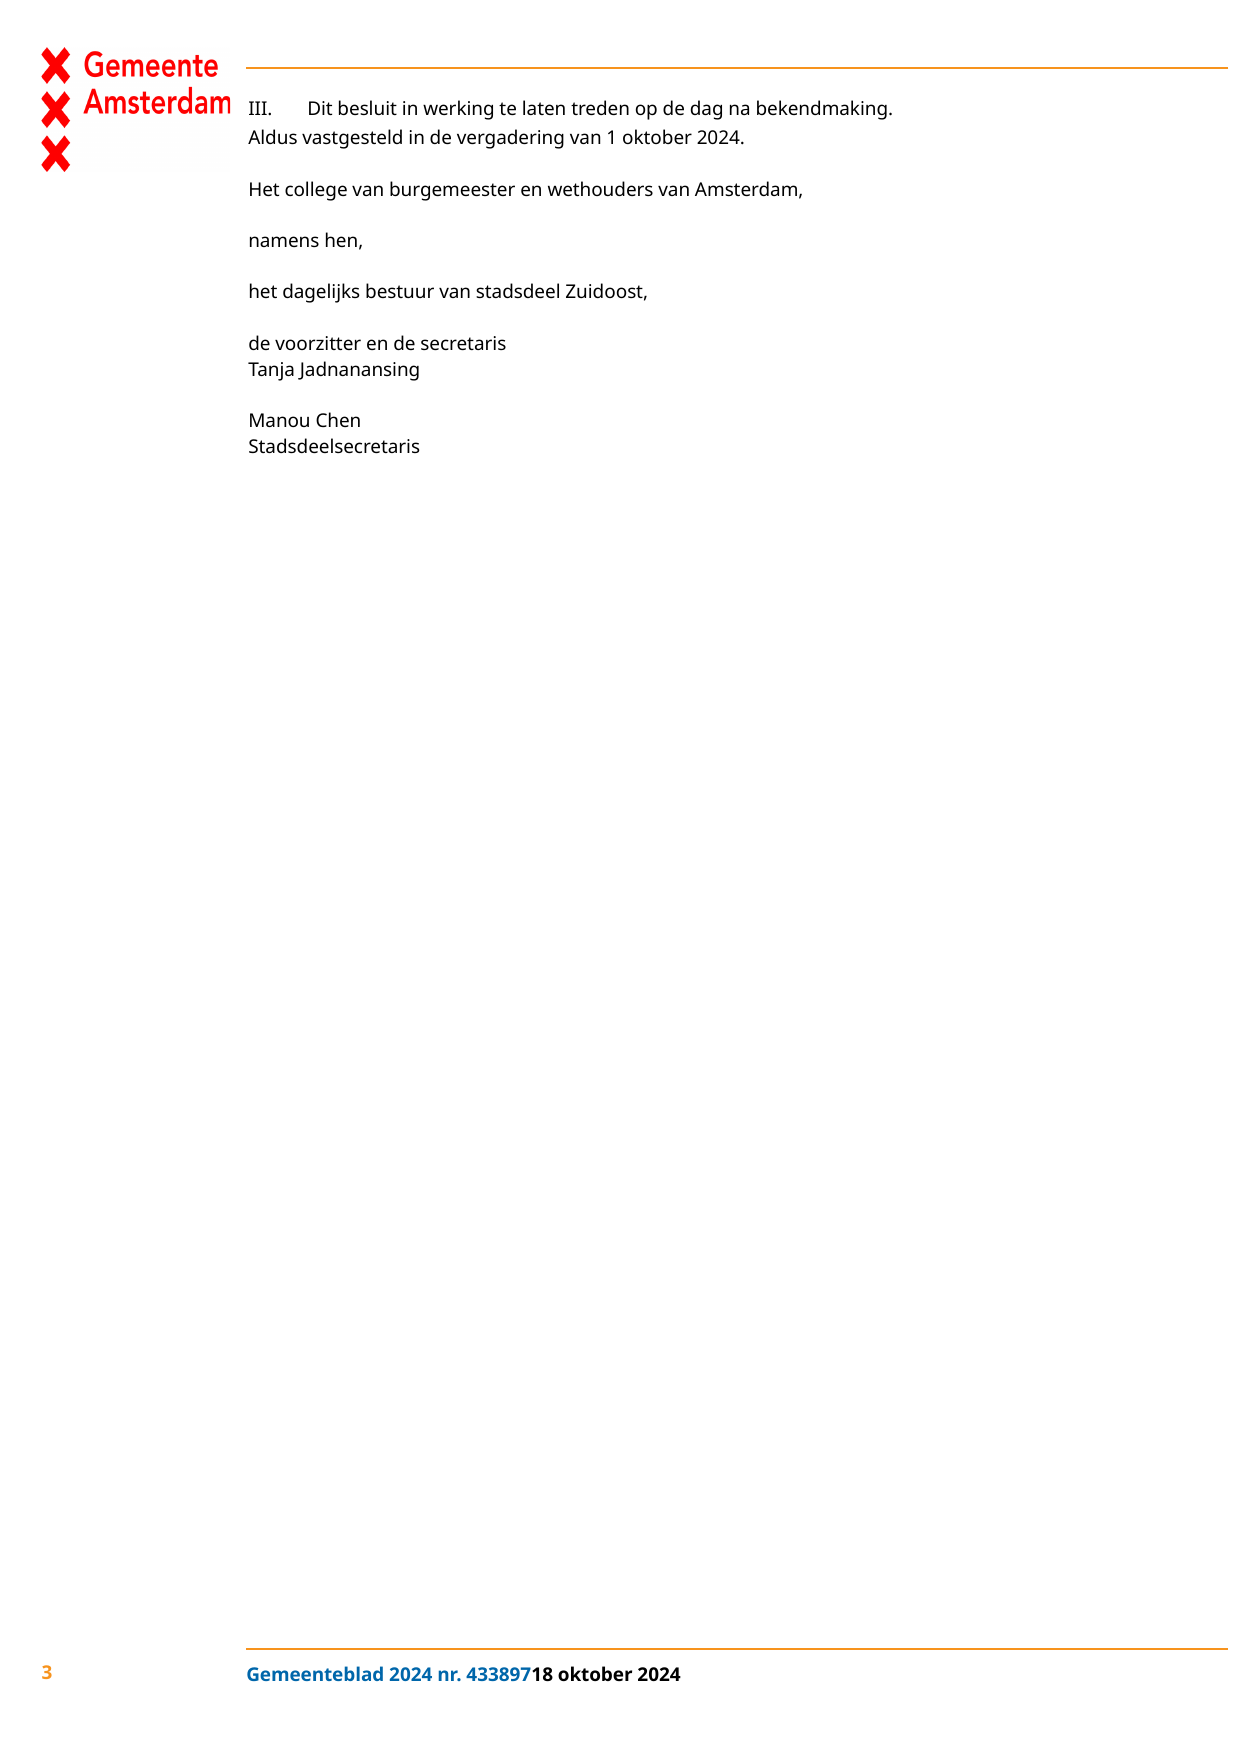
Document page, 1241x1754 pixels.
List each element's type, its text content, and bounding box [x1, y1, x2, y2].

picture [41, 47, 231, 172]
text het dagelijks bestuur van stadsdeel Zuidoost, [248, 279, 1152, 304]
text Het college van burgemeester en wethouders van Amsterdam, [248, 176, 1152, 202]
text Tanja Jadnanansing [248, 356, 1152, 382]
text Aldus vastgesteld in de vergadering van 1 oktober 2024. [248, 124, 1152, 150]
text Stadsdeelsecretaris [248, 433, 1152, 459]
text namens hen, [248, 227, 1152, 253]
text Manou Chen [248, 407, 1152, 433]
list Dit besluit in werking te laten treden op de dag na bekendmaking. [248, 95, 1152, 121]
text de voorzitter en de secretaris [248, 330, 1152, 356]
